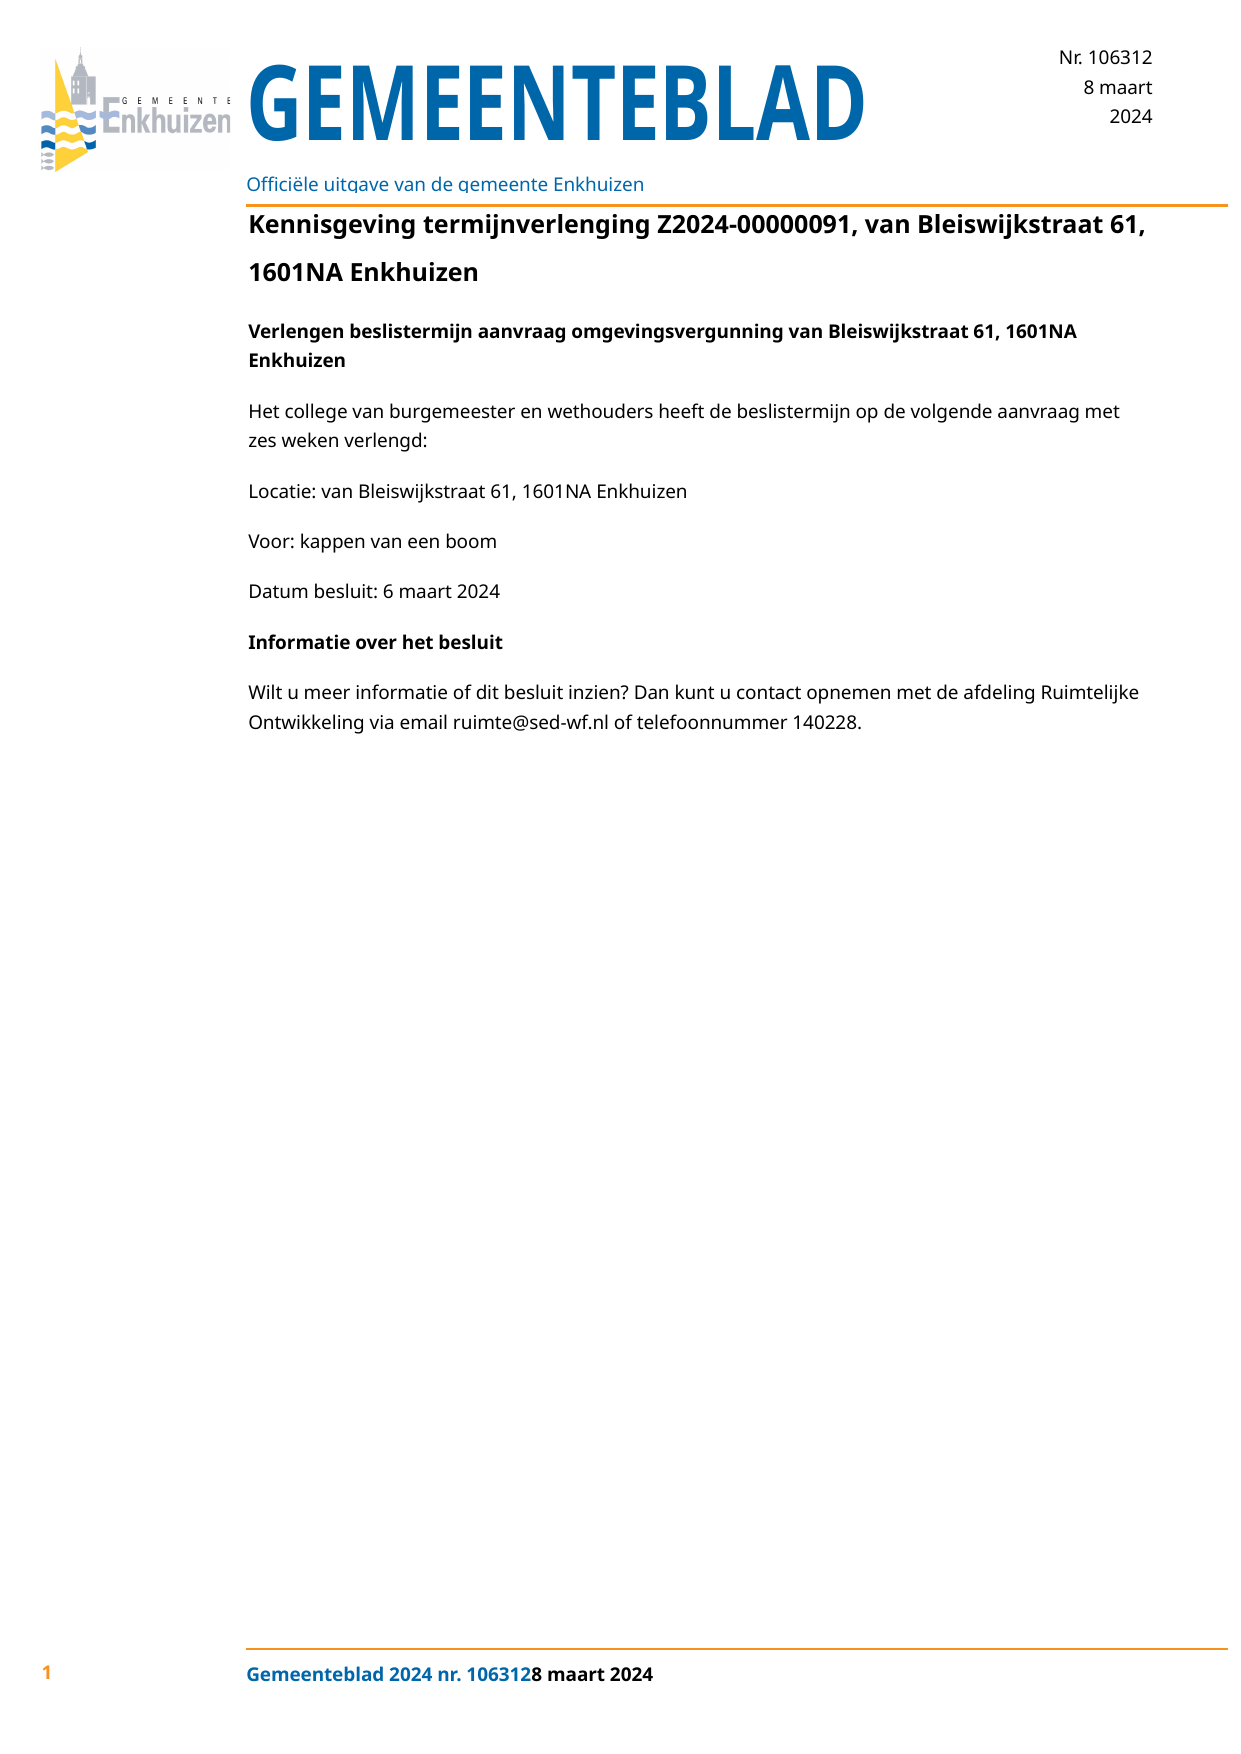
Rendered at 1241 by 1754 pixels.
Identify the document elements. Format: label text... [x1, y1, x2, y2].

text Het college van burgemeester en wethouders heeft de beslistermijn op de volgende aanvraag met zes weken verlengd: [248, 398, 1152, 453]
text Wilt u meer informatie of dit besluit inzien? Dan kunt u contact opnemen met de afdeling Ruimtelijke Ontwikkeling via email ruimte@sed-wf.nl of telefoonnummer 140228. [248, 679, 1152, 735]
text Informatie over het besluit [248, 629, 1152, 655]
picture [41, 47, 231, 172]
text Voor: kappen van een boom [248, 528, 1152, 554]
text Kennisgeving termijnverlenging Z2024-00000091, van Bleiswijkstraat 61, 1601NA Enkhuizen [248, 207, 1152, 288]
text Verlengen beslistermijn aanvraag omgevingsvergunning van Bleiswijkstraat 61, 1601NA Enkhuizen [248, 318, 1152, 373]
text Datum besluit: 6 maart 2024 [248, 579, 1152, 604]
text Locatie: van Bleiswijkstraat 61, 1601NA Enkhuizen [248, 478, 1152, 504]
